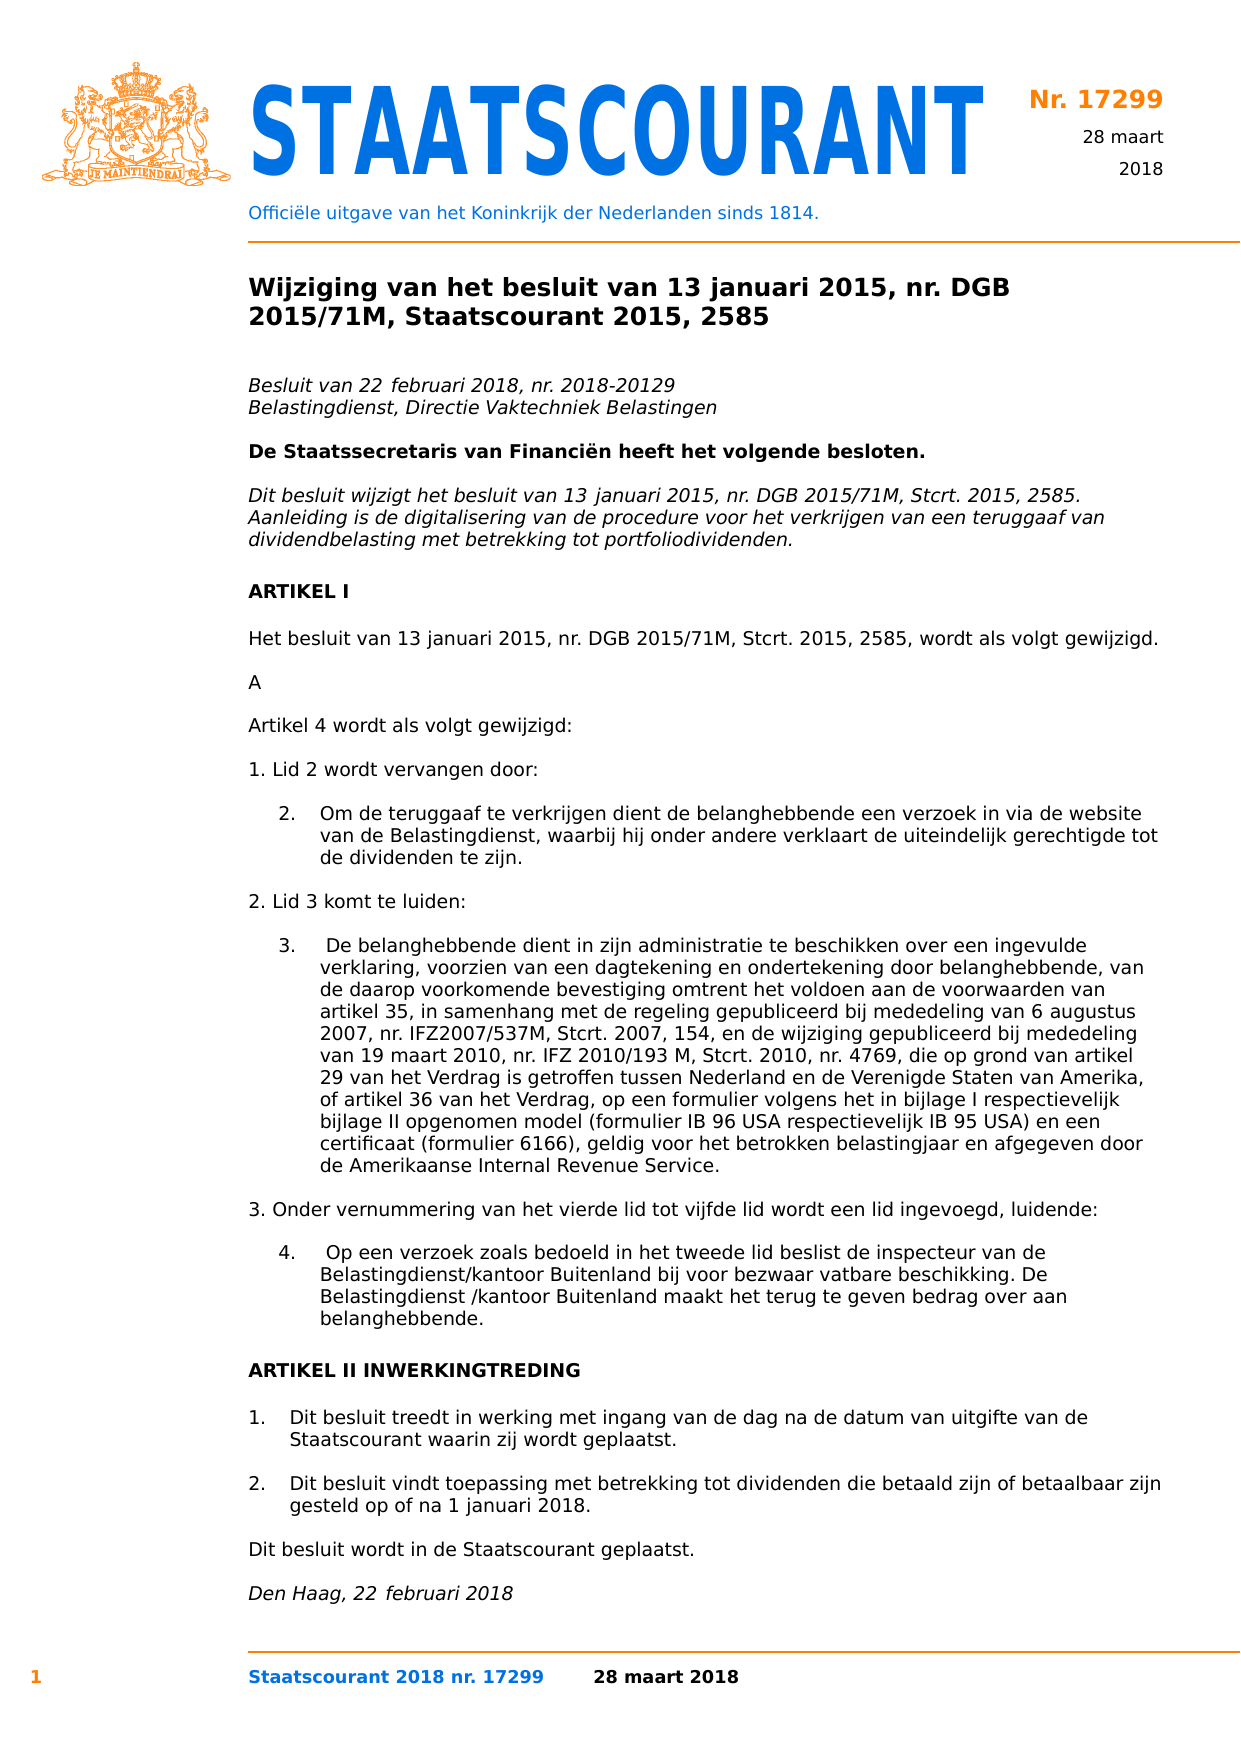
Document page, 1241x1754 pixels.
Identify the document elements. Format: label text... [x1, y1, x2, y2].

text 1. Dit besluit treedt in werking met ingang van de dag na de datum van uitgifte van de Staatscourant waarin zij wordt geplaatst. [248, 1407, 1163, 1451]
text 3. Onder vernummering van het vierde lid tot vijfde lid wordt een lid ingevoegd, luidende: [248, 1198, 1163, 1220]
text 2. Lid 3 komt te luiden: [248, 891, 1163, 913]
text 2. Om de teruggaaf te verkrijgen dient de belanghebbende een verzoek in via de website van de Belastingdienst, waarbij hij onder andere verklaart de uiteindelijk gerechtigde tot de dividenden te zijn. [278, 803, 1163, 869]
text Belastingdienst, Directie Vaktechniek Belastingen [248, 397, 1163, 419]
text 2. Dit besluit vindt toepassing met betrekking tot dividenden die betaald zijn of betaalbaar zijn gesteld op of na 1 januari 2018. [248, 1473, 1163, 1517]
text Besluit van 22 februari 2018, nr. 2018-20129 [248, 375, 1163, 397]
subtitle ARTIKEL II INWERKINGTREDING [248, 1360, 1163, 1382]
text 1. Lid 2 wordt vervangen door: [248, 759, 1163, 781]
text 3. De belanghebbende dient in zijn administratie te beschikken over een ingevulde verklaring, voorzien van een dagtekening en ondertekening door belanghebbende, van de daarop voorkomende bevestiging omtrent het voldoen aan de voorwaarden van artikel 35, in samenhang met de regeling gepubliceerd bij mededeling van 6 augustus 2007, nr. IFZ2007/537M, Stcrt. 2007, 154, en de wijziging gepubliceerd bij mededeling van 19 maart 2010, nr. IFZ 2010/193 M, Stcrt. 2010, nr. 4769, die op grond van artikel 29 van het Verdrag is getroffen tussen Nederland en de Verenigde Staten van Amerika, of artikel 36 van het Verdrag, op een formulier volgens het in bijlage I respectievelijk bijlage II opgenomen model (formulier IB 96 USA respectievelijk IB 95 USA) en een certificaat (formulier 6166), geldig voor het betrokken belastingjaar en afgegeven door de Amerikaanse Internal Revenue Service. [278, 935, 1163, 1177]
table_header Nr. 17299 [998, 62, 1240, 121]
table_cell 2018 [998, 153, 1240, 203]
text Het besluit van 13 januari 2015, nr. DGB 2015/71M, Stcrt. 2015, 2585, wordt als volgt gewijzigd. [248, 628, 1163, 650]
text Dit besluit wordt in de Staatscourant geplaatst. [248, 1539, 1163, 1561]
text De Staatssecretaris van Financiën heeft het volgende besloten. [248, 441, 1163, 463]
text A [248, 672, 1163, 693]
table_header STAATSCOURANT [248, 62, 998, 203]
text Den Haag, 22 februari 2018 [248, 1583, 1163, 1605]
picture [41, 62, 231, 186]
table_header [25, 62, 248, 241]
text Artikel 4 wordt als volgt gewijzigd: [248, 715, 1163, 737]
subtitle Wijziging van het besluit van 13 januari 2015, nr. DGB 2015/71M, Staatscourant 2015, 2585 [248, 273, 1163, 331]
subtitle ARTIKEL I [248, 581, 1163, 603]
table_cell Officiële uitgave van het Koninkrijk der Nederlanden sinds 1814. [248, 203, 1240, 241]
text 4. Op een verzoek zoals bedoeld in het tweede lid beslist de inspecteur van de Belastingdienst/kantoor Buitenland bij voor bezwaar vatbare beschikking. De Belastingdienst /kantoor Buitenland maakt het terug te geven bedrag over aan belanghebbende. [278, 1242, 1163, 1330]
text Dit besluit wijzigt het besluit van 13 januari 2015, nr. DGB 2015/71M, Stcrt. 2015, 2585. Aanleiding is de digitalisering van de procedure voor het verkrijgen van een teruggaaf van dividendbelasting met betrekking tot portfoliodividenden. [248, 485, 1163, 551]
table_cell 28 maart [998, 121, 1240, 153]
